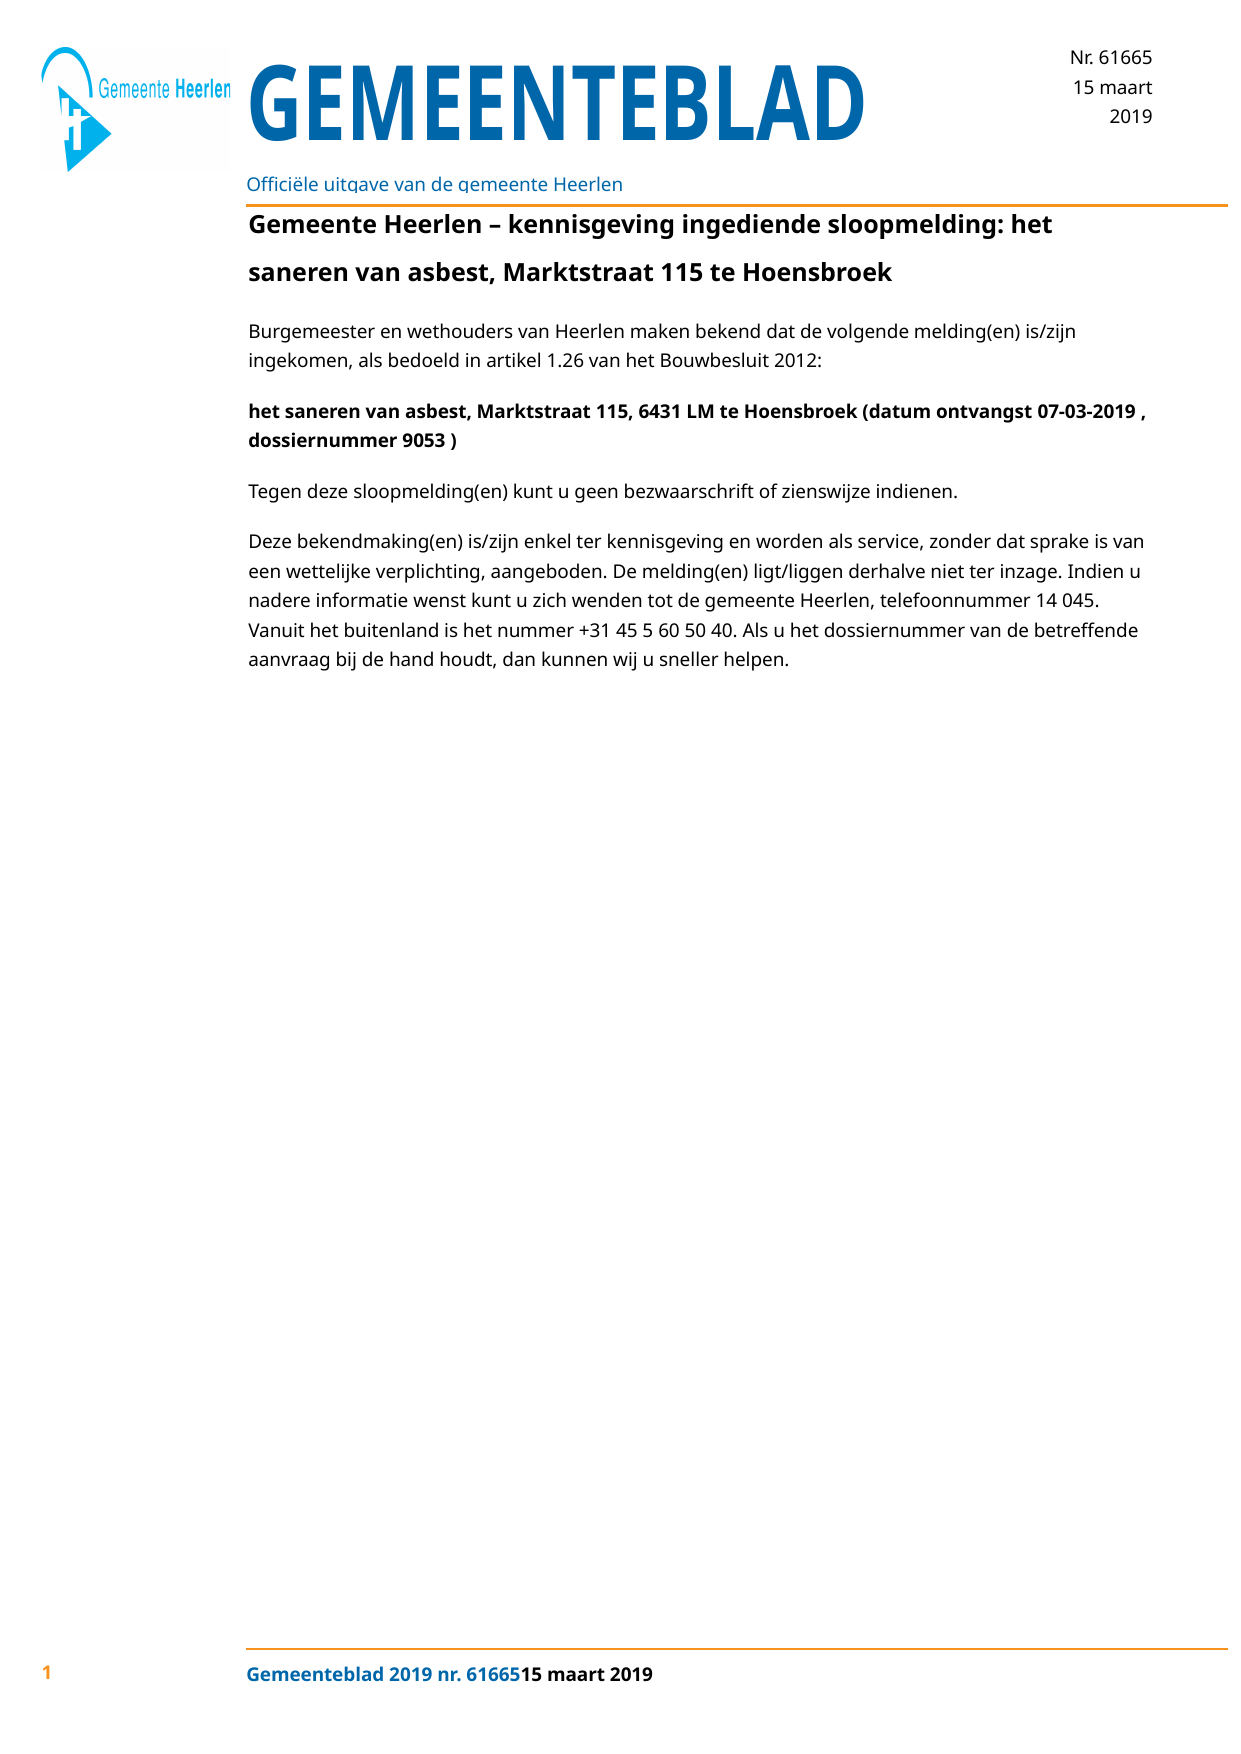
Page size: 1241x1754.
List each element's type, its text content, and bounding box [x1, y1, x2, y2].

text Burgemeester en wethouders van Heerlen maken bekend dat de volgende melding(en) is/zijn ingekomen, als bedoeld in artikel 1.26 van het Bouwbesluit 2012: [248, 318, 1152, 373]
picture [41, 47, 231, 172]
picture [41, 47, 58, 70]
text Tegen deze sloopmelding(en) kunt u geen bezwaarschrift of zienswijze indienen. [248, 478, 1152, 504]
text Deze bekendmaking(en) is/zijn enkel ter kennisgeving en worden als service, zonder dat sprake is van een wettelijke verplichting, aangeboden. De melding(en) ligt/liggen derhalve niet ter inzage. Indien u nadere informatie wenst kunt u zich wenden tot de gemeente Heerlen, telefoonnummer 14 045. Vanuit het buitenland is het nummer +31 45 5 60 50 40. Als u het dossiernummer van de betreffende aanvraag bij de hand houdt, dan kunnen wij u sneller helpen. [248, 528, 1152, 672]
text het saneren van asbest, Marktstraat 115, 6431 LM te Hoensbroek (datum ontvangst 07-03-2019 , dossiernummer 9053 ) [248, 398, 1152, 453]
text Gemeente Heerlen – kennisgeving ingediende sloopmelding: het saneren van asbest, Marktstraat 115 te Hoensbroek [248, 207, 1152, 288]
